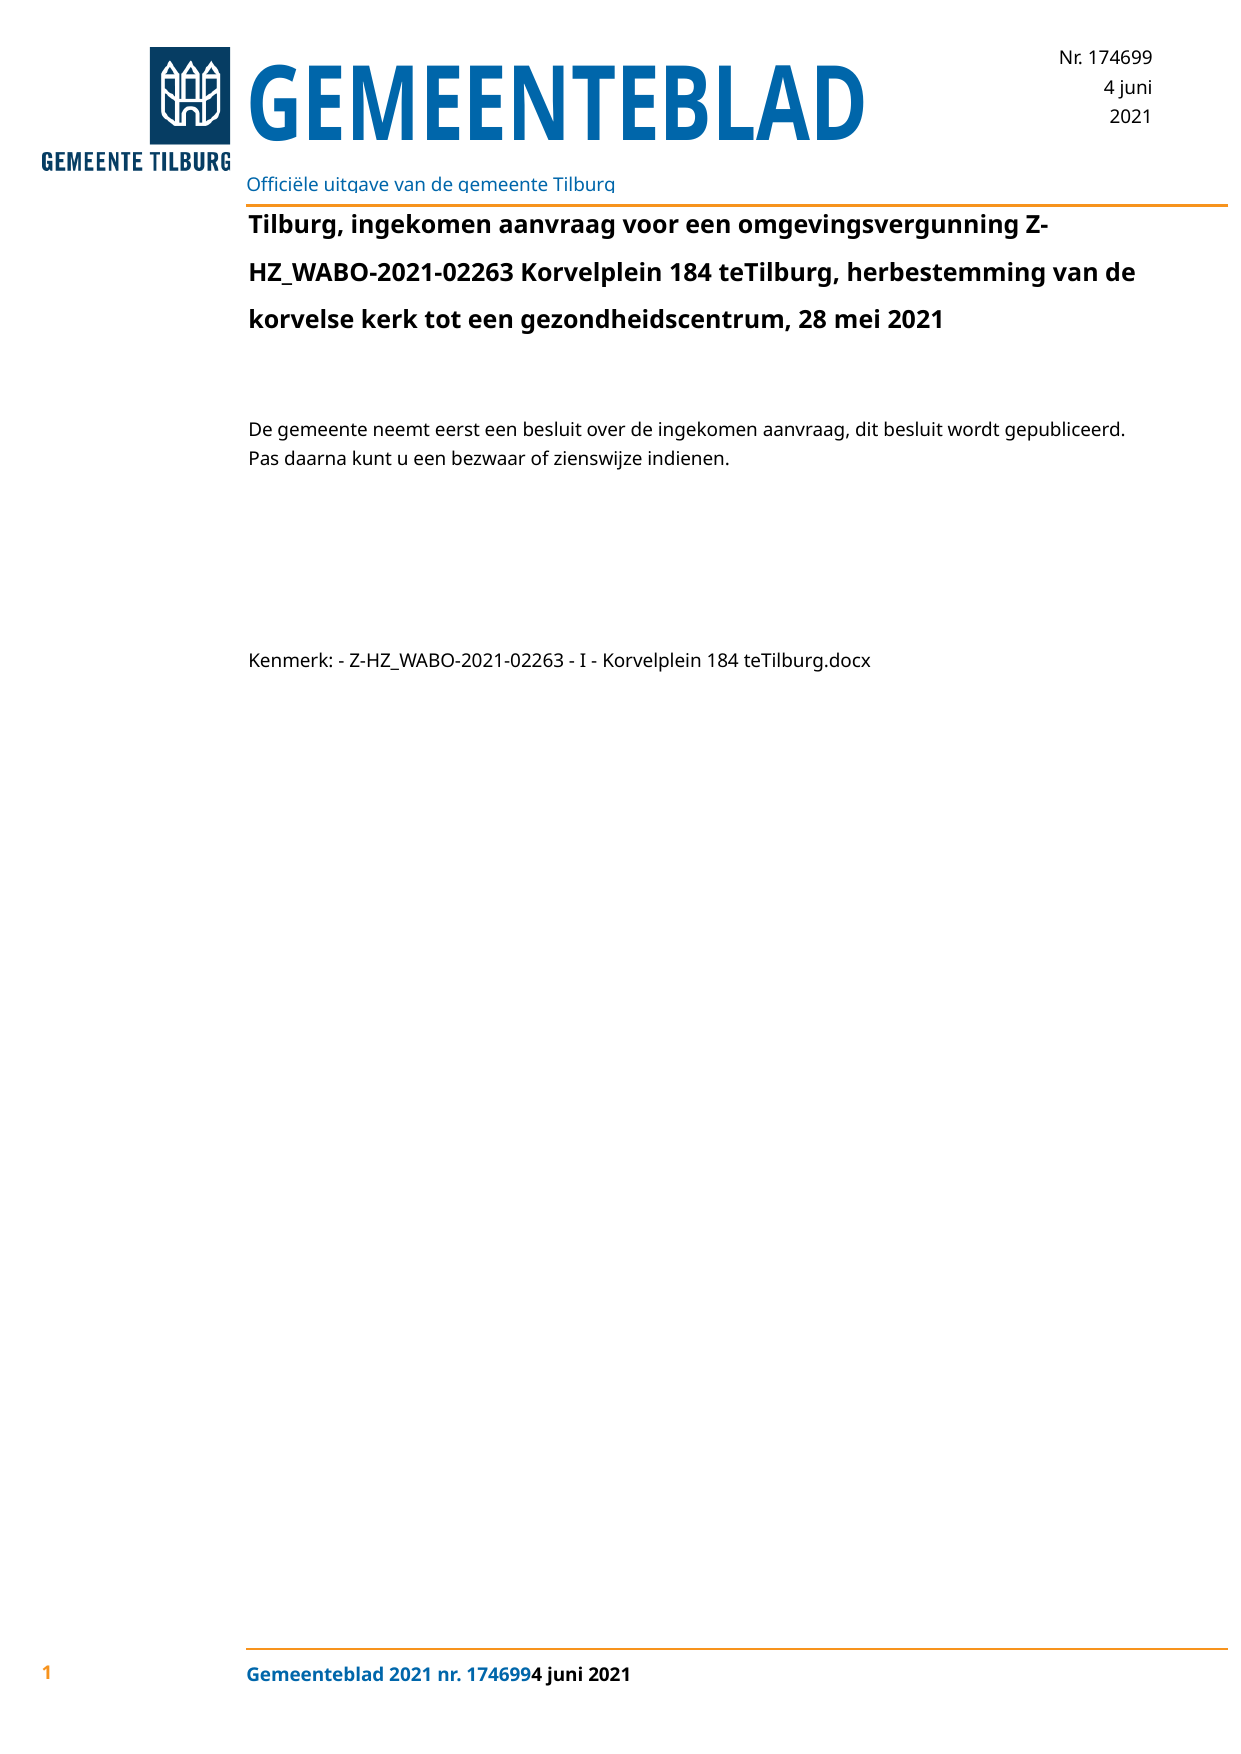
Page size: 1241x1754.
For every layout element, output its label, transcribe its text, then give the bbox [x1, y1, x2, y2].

text De gemeente neemt eerst een besluit over de ingekomen aanvraag, dit besluit wordt gepubliceerd. Pas daarna kunt u een bezwaar of zienswijze indienen. [248, 416, 1152, 471]
text Kenmerk: - Z-HZ_WABO-2021-02263 - I - Korvelplein 184 teTilburg.docx [248, 647, 1152, 673]
picture [41, 47, 231, 172]
text Tilburg, ingekomen aanvraag voor een omgevingsvergunning Z-HZ_WABO-2021-02263 Korvelplein 184 teTilburg, herbestemming van de korvelse kerk tot een gezondheidscentrum, 28 mei 2021 [248, 207, 1152, 336]
